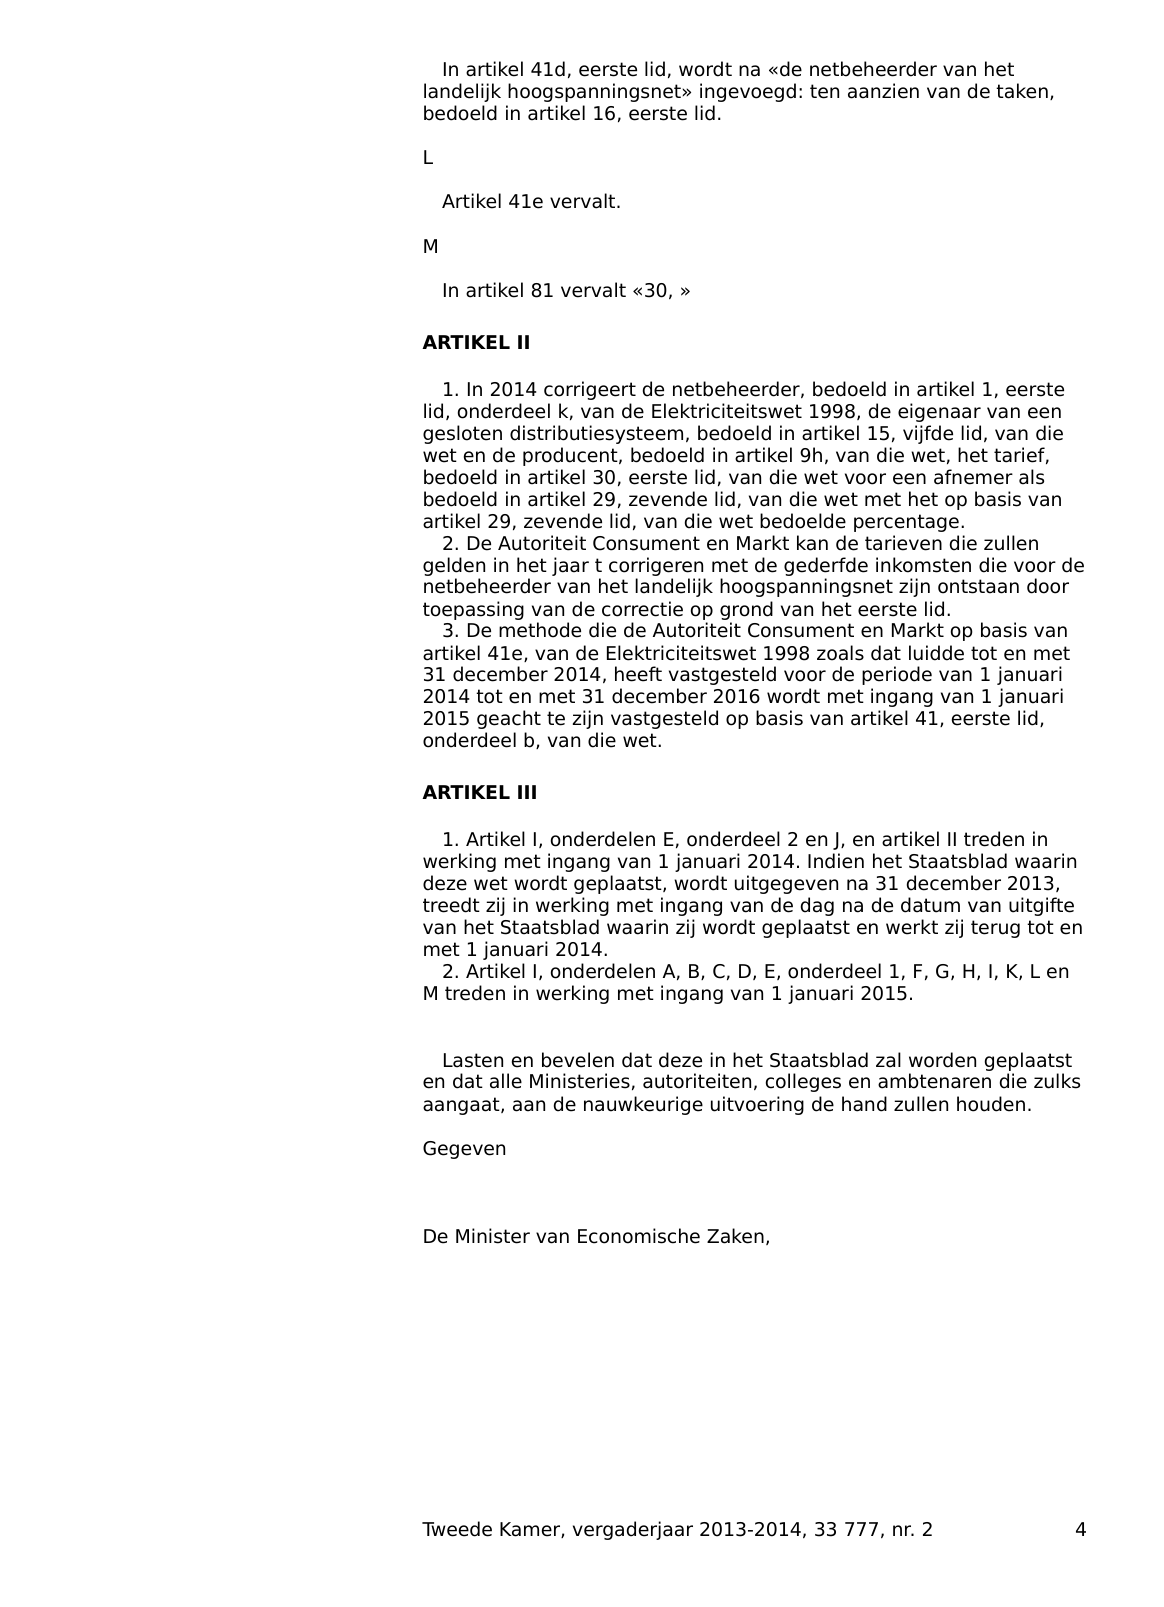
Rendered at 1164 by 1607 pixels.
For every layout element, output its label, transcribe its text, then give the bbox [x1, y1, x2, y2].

subtitle ARTIKEL III [422, 782, 1087, 804]
text L [422, 147, 1087, 169]
text De Minister van Economische Zaken, [422, 1226, 1087, 1248]
text Lasten en bevelen dat deze in het Staatsblad zal worden geplaatst en dat alle Ministeries, autoriteiten, colleges en ambtenaren die zulks aangaat, aan de nauwkeurige uitvoering de hand zullen houden. [422, 1049, 1087, 1115]
text Artikel 41e vervalt. [422, 191, 1087, 213]
text In artikel 41d, eerste lid, wordt na «de netbeheerder van het landelijk hoogspanningsnet» ingevoegd: ten aanzien van de taken, bedoeld in artikel 16, eerste lid. [422, 59, 1087, 125]
text In artikel 81 vervalt «30, » [422, 280, 1087, 302]
text 2. Artikel I, onderdelen A, B, C, D, E, onderdeel 1, F, G, H, I, K, L en M treden in werking met ingang van 1 januari 2015. [422, 961, 1087, 1005]
text 1. In 2014 corrigeert de netbeheerder, bedoeld in artikel 1, eerste lid, onderdeel k, van de Elektriciteitswet 1998, de eigenaar van een gesloten distributiesysteem, bedoeld in artikel 15, vijfde lid, van die wet en de producent, bedoeld in artikel 9h, van die wet, het tarief, bedoeld in artikel 30, eerste lid, van die wet voor een afnemer als bedoeld in artikel 29, zevende lid, van die wet met het op basis van artikel 29, zevende lid, van die wet bedoelde percentage. [422, 379, 1087, 532]
text 3. De methode die de Autoriteit Consument en Markt op basis van artikel 41e, van de Elektriciteitswet 1998 zoals dat luidde tot en met 31 december 2014, heeft vastgesteld voor de periode van 1 januari 2014 tot en met 31 december 2016 wordt met ingang van 1 januari 2015 geacht te zijn vastgesteld op basis van artikel 41, eerste lid, onderdeel b, van die wet. [422, 620, 1087, 752]
text 2. De Autoriteit Consument en Markt kan de tarieven die zullen gelden in het jaar t corrigeren met de gederfde inkomsten die voor de netbeheerder van het landelijk hoogspanningsnet zijn ontstaan door toepassing van de correctie op grond van het eerste lid. [422, 532, 1087, 620]
text M [422, 236, 1087, 257]
text 1. Artikel I, onderdelen E, onderdeel 2 en J, en artikel II treden in werking met ingang van 1 januari 2014. Indien het Staatsblad waarin deze wet wordt geplaatst, wordt uitgegeven na 31 december 2013, treedt zij in werking met ingang van de dag na de datum van uitgifte van het Staatsblad waarin zij wordt geplaatst en werkt zij terug tot en met 1 januari 2014. [422, 829, 1087, 961]
text Gegeven [422, 1138, 1087, 1159]
subtitle ARTIKEL II [422, 332, 1087, 354]
